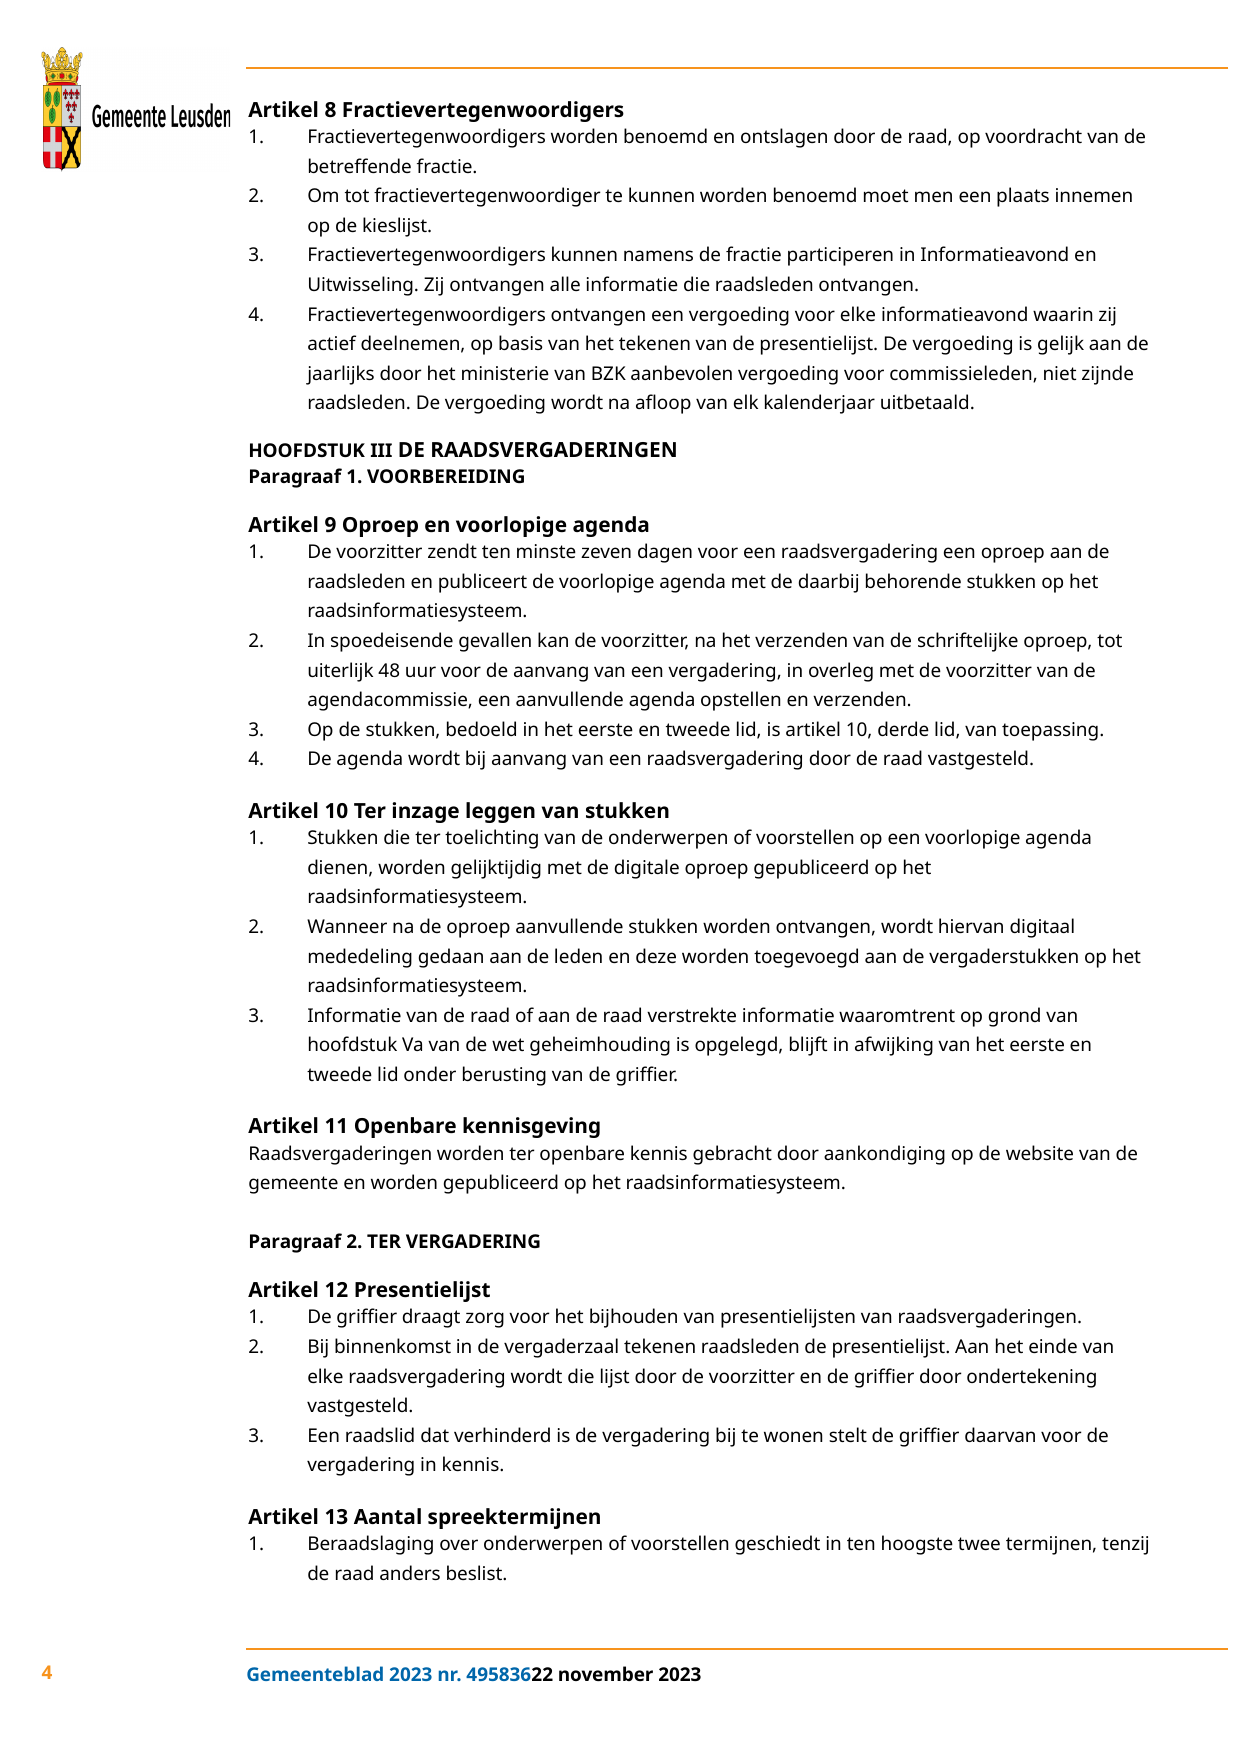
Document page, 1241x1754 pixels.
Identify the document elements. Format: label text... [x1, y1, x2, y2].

text Artikel 9 Oproep en voorlopige agenda [248, 510, 1152, 538]
text Paragraaf 2. TER VERGADERING [248, 1229, 1152, 1254]
text Artikel 10 Ter inzage leggen van stukken [248, 796, 1152, 824]
list In spoedeisende gevallen kan de voorzitter, na het verzenden van de schriftelijke oproep, tot uiterlijk 48 uur voor de aanvang van een vergadering, in overleg met de voorzitter van de agendacommissie, een aanvullende agenda opstellen en verzenden. [248, 627, 1152, 712]
list Om tot fractievertegenwoordiger te kunnen worden benoemd moet men een plaats innemen op de kieslijst. [248, 182, 1152, 238]
list De voorzitter zendt ten minste zeven dagen voor een raadsvergadering een oproep aan de raadsleden en publiceert de voorlopige agenda met de daarbij behorende stukken op het raadsinformatiesysteem. [248, 538, 1152, 623]
list Wanneer na de oproep aanvullende stukken worden ontvangen, wordt hiervan digitaal mededeling gedaan aan de leden en deze worden toegevoegd aan de vergaderstukken op het raadsinformatiesysteem. [248, 913, 1152, 998]
text Artikel 11 Openbare kennisgeving [248, 1112, 1152, 1140]
text Artikel 8 Fractievertegenwoordigers [248, 95, 1152, 123]
list Fractievertegenwoordigers worden benoemd en ontslagen door de raad, op voordracht van de betreffende fractie. [248, 123, 1152, 178]
text Raadsvergaderingen worden ter openbare kennis gebracht door aankondiging op de website van de gemeente en worden gepubliceerd op het raadsinformatiesysteem. [248, 1140, 1152, 1195]
text HOOFDSTUK III DE RAADSVERGADERINGEN [248, 435, 1152, 463]
text Paragraaf 1. VOORBEREIDING [248, 463, 1152, 489]
list Stukken die ter toelichting van de onderwerpen of voorstellen op een voorlopige agenda dienen, worden gelijktijdig met de digitale oproep gepubliceerd op het raadsinformatiesysteem. [248, 824, 1152, 909]
text Artikel 13 Aantal spreektermijnen [248, 1502, 1152, 1531]
list De agenda wordt bij aanvang van een raadsvergadering door de raad vastgesteld. [248, 746, 1152, 771]
list Fractievertegenwoordigers kunnen namens de fractie participeren in Informatieavond en Uitwisseling. Zij ontvangen alle informatie die raadsleden ontvangen. [248, 242, 1152, 297]
list De griffier draagt zorg voor het bijhouden van presentielijsten van raadsvergaderingen. [248, 1304, 1152, 1329]
picture [41, 47, 231, 172]
list Informatie van de raad of aan de raad verstrekte informatie waaromtrent op grond van hoofdstuk Va van de wet geheimhouding is opgelegd, blijft in afwijking van het eerste en tweede lid onder berusting van de griffier. [248, 1002, 1152, 1087]
text Artikel 12 Presentielijst [248, 1275, 1152, 1304]
list Beraadslaging over onderwerpen of voorstellen geschiedt in ten hoogste twee termijnen, tenzij de raad anders beslist. [248, 1531, 1152, 1586]
list Een raadslid dat verhinderd is de vergadering bij te wonen stelt de griffier daarvan voor de vergadering in kennis. [248, 1422, 1152, 1477]
list Bij binnenkomst in de vergaderzaal tekenen raadsleden de presentielijst. Aan het einde van elke raadsvergadering wordt die lijst door de voorzitter en de griffier door ondertekening vastgesteld. [248, 1333, 1152, 1418]
list Fractievertegenwoordigers ontvangen een vergoeding voor elke informatieavond waarin zij actief deelnemen, op basis van het tekenen van de presentielijst. De vergoeding is gelijk aan de jaarlijks door het ministerie van BZK aanbevolen vergoeding voor commissieleden, niet zijnde raadsleden. De vergoeding wordt na afloop van elk kalenderjaar uitbetaald. [248, 301, 1152, 415]
list Op de stukken, bedoeld in het eerste en tweede lid, is artikel 10, derde lid, van toepassing. [248, 716, 1152, 742]
